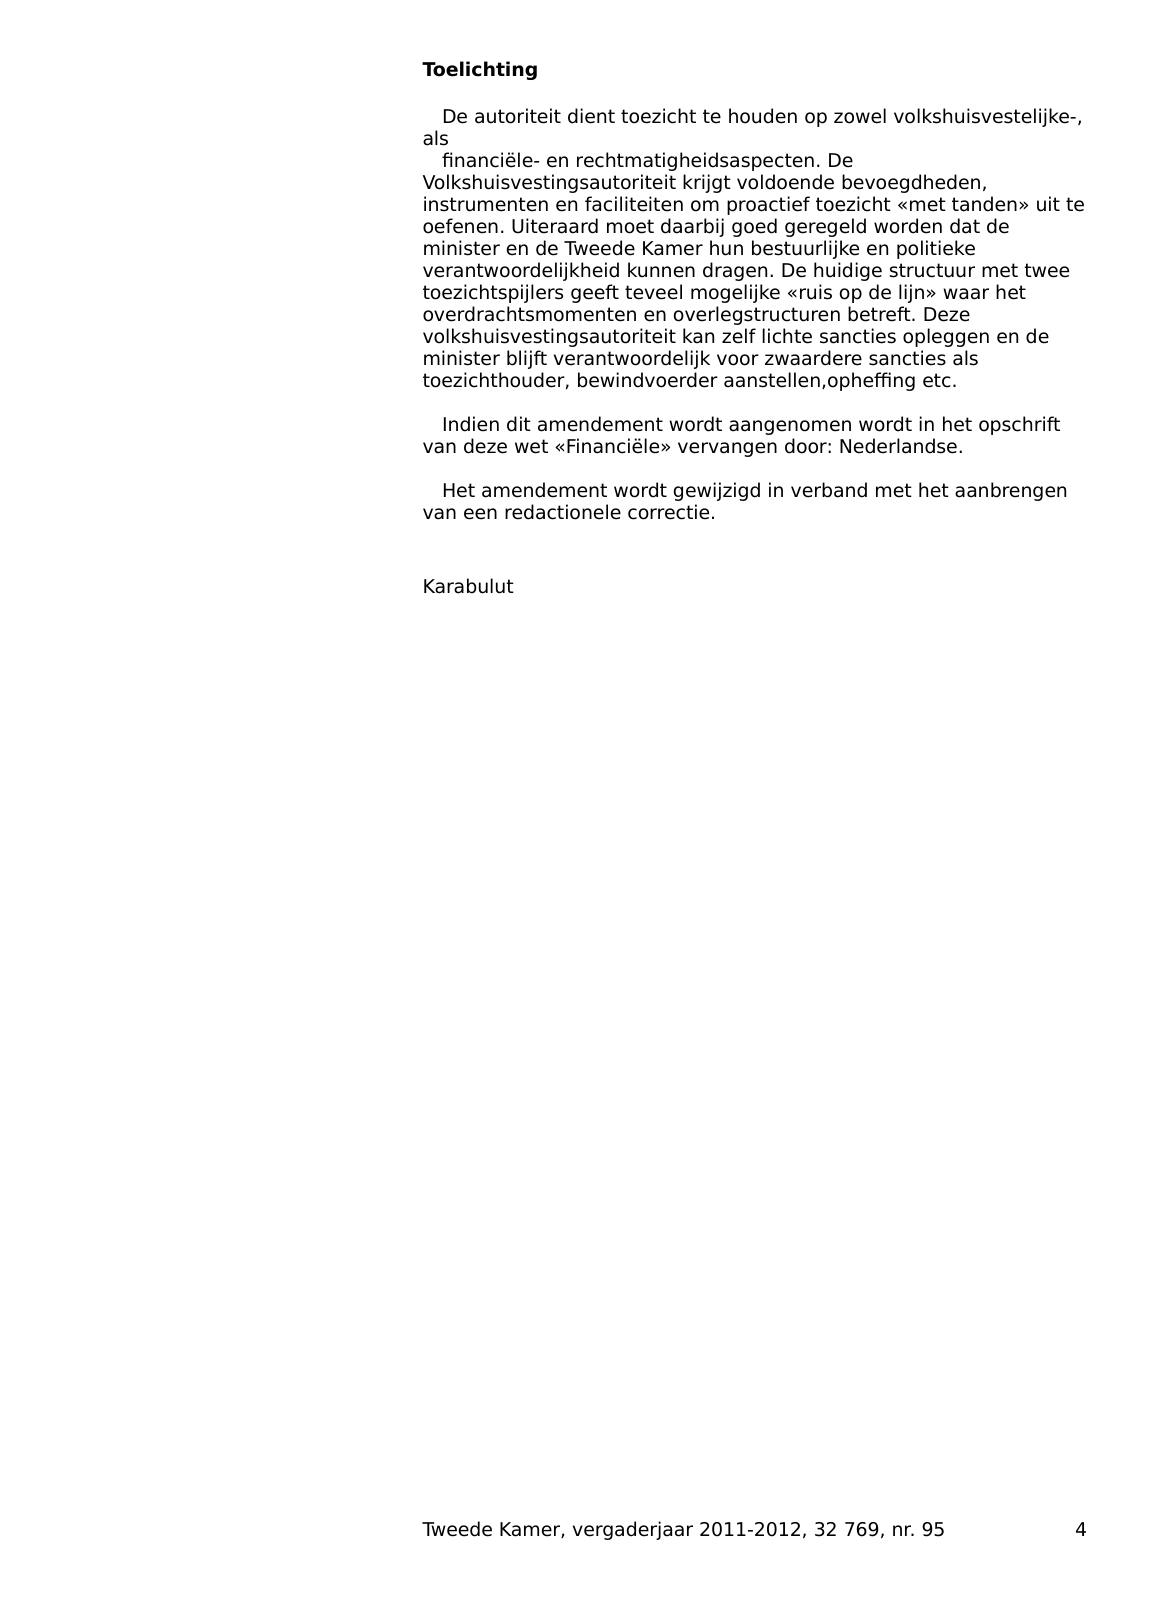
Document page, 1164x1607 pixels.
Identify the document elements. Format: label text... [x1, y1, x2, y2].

text Karabulut [422, 554, 1087, 598]
text De autoriteit dient toezicht te houden op zowel volkshuisvestelijke-, als [422, 106, 1087, 150]
subtitle Toelichting [422, 59, 1087, 81]
text Het amendement wordt gewijzigd in verband met het aanbrengen van een redactionele correctie. [422, 480, 1087, 524]
text Indien dit amendement wordt aangenomen wordt in het opschrift van deze wet «Financiële» vervangen door: Nederlandse. [422, 414, 1087, 458]
text financiële- en rechtmatigheidsaspecten. De Volkshuisvestingsautoriteit krijgt voldoende bevoegdheden, instrumenten en faciliteiten om proactief toezicht «met tanden» uit te oefenen. Uiteraard moet daarbij goed geregeld worden dat de minister en de Tweede Kamer hun bestuurlijke en politieke verantwoordelijkheid kunnen dragen. De huidige structuur met twee toezichtspijlers geeft teveel mogelijke «ruis op de lijn» waar het overdrachtsmomenten en overlegstructuren betreft. Deze volkshuisvestingsautoriteit kan zelf lichte sancties opleggen en de minister blijft verantwoordelijk voor zwaardere sancties als toezichthouder, bewindvoerder aanstellen,opheffing etc. [422, 150, 1087, 392]
